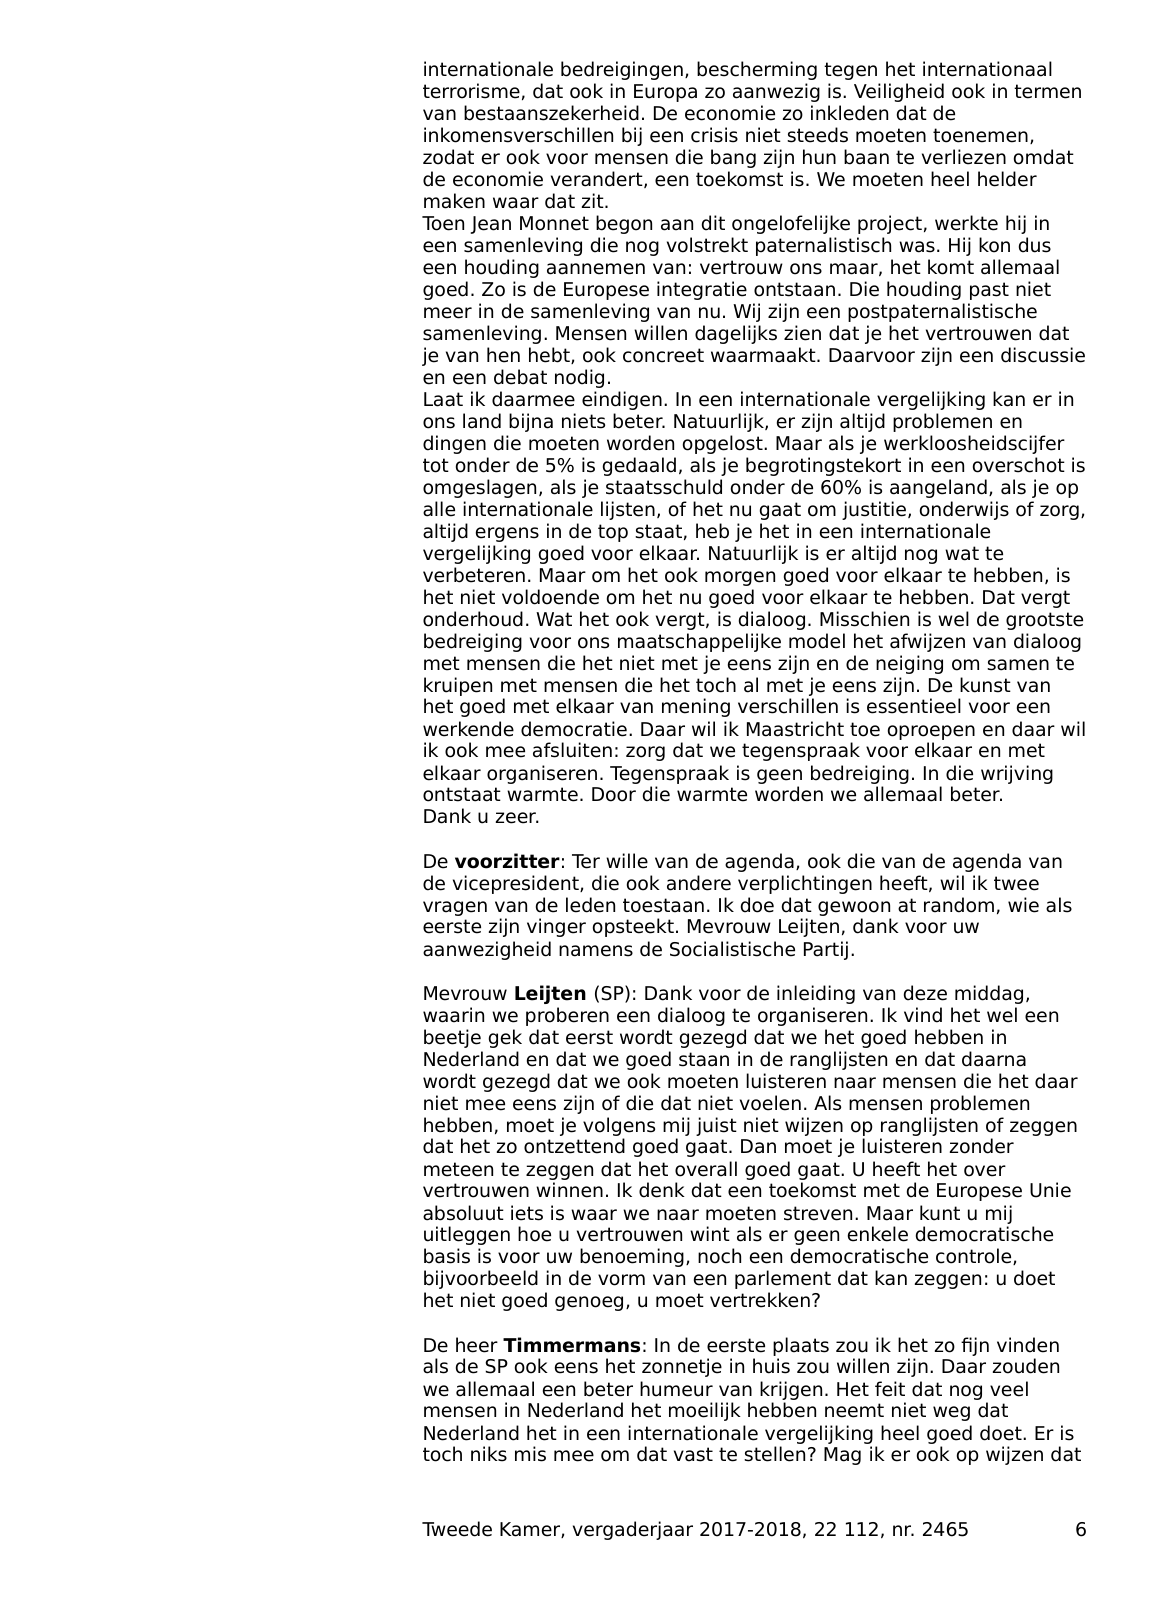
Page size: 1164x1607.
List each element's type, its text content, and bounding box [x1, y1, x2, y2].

text Mevrouw Leijten (SP): Dank voor de inleiding van deze middag, waarin we proberen een dialoog te organiseren. Ik vind het wel een beetje gek dat eerst wordt gezegd dat we het goed hebben in Nederland en dat we goed staan in de ranglijsten en dat daarna wordt gezegd dat we ook moeten luisteren naar mensen die het daar niet mee eens zijn of die dat niet voelen. Als mensen problemen hebben, moet je volgens mij juist niet wijzen op ranglijsten of zeggen dat het zo ontzettend goed gaat. Dan moet je luisteren zonder meteen te zeggen dat het overall goed gaat. U heeft het over vertrouwen winnen. Ik denk dat een toekomst met de Europese Unie absoluut iets is waar we naar moeten streven. Maar kunt u mij uitleggen hoe u vertrouwen wint als er geen enkele democratische basis is voor uw benoeming, noch een democratische controle, bijvoorbeeld in de vorm van een parlement dat kan zeggen: u doet het niet goed genoeg, u moet vertrekken? [422, 983, 1087, 1312]
text internationale bedreigingen, bescherming tegen het internationaal terrorisme, dat ook in Europa zo aanwezig is. Veiligheid ook in termen van bestaanszekerheid. De economie zo inkleden dat de inkomensverschillen bij een crisis niet steeds moeten toenemen, zodat er ook voor mensen die bang zijn hun baan te verliezen omdat de economie verandert, een toekomst is. We moeten heel helder maken waar dat zit. [422, 59, 1087, 213]
text Dank u zeer. [422, 806, 1087, 828]
text Laat ik daarmee eindigen. In een internationale vergelijking kan er in ons land bijna niets beter. Natuurlijk, er zijn altijd problemen en dingen die moeten worden opgelost. Maar als je werkloosheidscijfer tot onder de 5% is gedaald, als je begrotingstekort in een overschot is omgeslagen, als je staatsschuld onder de 60% is aangeland, als je op alle internationale lijsten, of het nu gaat om justitie, onderwijs of zorg, altijd ergens in de top staat, heb je het in een internationale vergelijking goed voor elkaar. Natuurlijk is er altijd nog wat te verbeteren. Maar om het ook morgen goed voor elkaar te hebben, is het niet voldoende om het nu goed voor elkaar te hebben. Dat vergt onderhoud. Wat het ook vergt, is dialoog. Misschien is wel de grootste bedreiging voor ons maatschappelijke model het afwijzen van dialoog met mensen die het niet met je eens zijn en de neiging om samen te kruipen met mensen die het toch al met je eens zijn. De kunst van het goed met elkaar van mening verschillen is essentieel voor een werkende democratie. Daar wil ik Maastricht toe oproepen en daar wil ik ook mee afsluiten: zorg dat we tegenspraak voor elkaar en met elkaar organiseren. Tegenspraak is geen bedreiging. In die wrijving ontstaat warmte. Door die warmte worden we allemaal beter. [422, 389, 1087, 806]
text De heer Timmermans: In de eerste plaats zou ik het zo fijn vinden als de SP ook eens het zonnetje in huis zou willen zijn. Daar zouden we allemaal een beter humeur van krijgen. Het feit dat nog veel mensen in Nederland het moeilijk hebben neemt niet weg dat Nederland het in een internationale vergelijking heel goed doet. Er is toch niks mis mee om dat vast te stellen? Mag ik er ook op wijzen dat [422, 1334, 1087, 1466]
text De voorzitter: Ter wille van de agenda, ook die van de agenda van de vicepresident, die ook andere verplichtingen heeft, wil ik twee vragen van de leden toestaan. Ik doe dat gewoon at random, wie als eerste zijn vinger opsteekt. Mevrouw Leijten, dank voor uw aanwezigheid namens de Socialistische Partij. [422, 851, 1087, 960]
text Toen Jean Monnet begon aan dit ongelofelijke project, werkte hij in een samenleving die nog volstrekt paternalistisch was. Hij kon dus een houding aannemen van: vertrouw ons maar, het komt allemaal goed. Zo is de Europese integratie ontstaan. Die houding past niet meer in de samenleving van nu. Wij zijn een postpaternalistische samenleving. Mensen willen dagelijks zien dat je het vertrouwen dat je van hen hebt, ook concreet waarmaakt. Daarvoor zijn een discussie en een debat nodig. [422, 213, 1087, 389]
